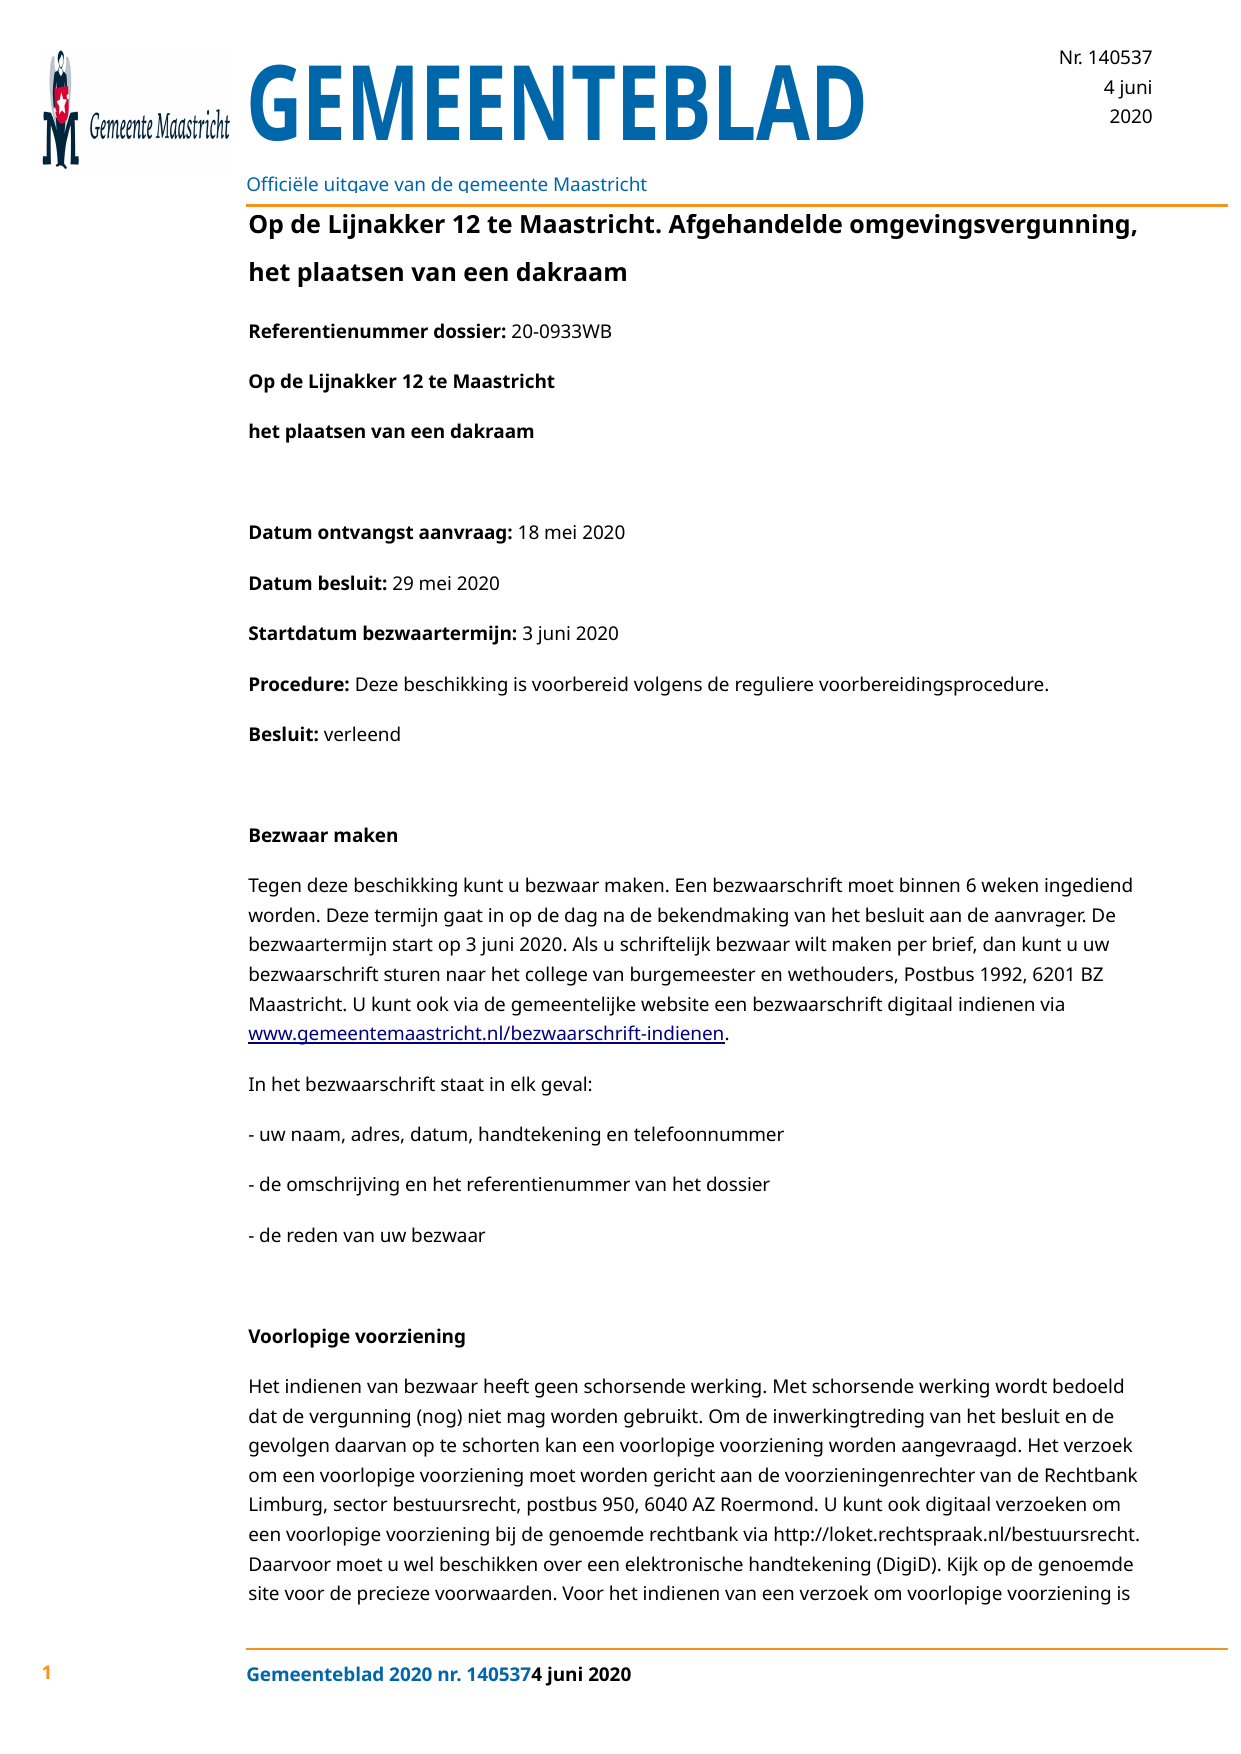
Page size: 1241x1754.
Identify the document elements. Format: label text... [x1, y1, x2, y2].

text Besluit: verleend [248, 721, 1152, 747]
text Datum ontvangst aanvraag: 18 mei 2020 [248, 519, 1152, 545]
text het plaatsen van een dakraam [248, 419, 1152, 444]
text Startdatum bezwaartermijn: 3 juni 2020 [248, 620, 1152, 646]
text Op de Lijnakker 12 te Maastricht [248, 368, 1152, 394]
text Datum besluit: 29 mei 2020 [248, 570, 1152, 596]
text Referentienummer dossier: 20-0933WB [248, 318, 1152, 344]
text Procedure: Deze beschikking is voorbereid volgens de reguliere voorbereidingsprocedure. [248, 671, 1152, 697]
text In het bezwaarschrift staat in elk geval: [248, 1071, 1152, 1097]
text - de reden van uw bezwaar [248, 1222, 1152, 1248]
text Bezwaar maken [248, 822, 1152, 848]
text Voorlopige voorziening [248, 1323, 1152, 1349]
text - de omschrijving en het referentienummer van het dossier [248, 1172, 1152, 1197]
text Op de Lijnakker 12 te Maastricht. Afgehandelde omgevingsvergunning, het plaatsen van een dakraam [248, 207, 1152, 288]
picture [41, 47, 231, 172]
text - uw naam, adres, datum, handtekening en telefoonnummer [248, 1121, 1152, 1147]
text Het indienen van bezwaar heeft geen schorsende werking. Met schorsende werking wordt bedoeld dat de vergunning (nog) niet mag worden gebruikt. Om de inwerkingtreding van het besluit en de gevolgen daarvan op te schorten kan een voorlopige voorziening worden aangevraagd. Het verzoek om een voorlopige voorziening moet worden gericht aan de voorzieningenrechter van de Rechtbank Limburg, sector bestuursrecht, postbus 950, 6040 AZ Roermond. U kunt ook digitaal verzoeken om een voorlopige voorziening bij de genoemde rechtbank via http://loket.rechtspraak.nl/bestuursrecht. Daarvoor moet u wel beschikken over een elektronische handtekening (DigiD). Kijk op de genoemde site voor de precieze voorwaarden. Voor het indienen van een verzoek om voorlopige voorziening is [248, 1373, 1152, 1606]
text Tegen deze beschikking kunt u bezwaar maken. Een bezwaarschrift moet binnen 6 weken ingediend worden. Deze termijn gaat in op de dag na de bekendmaking van het besluit aan de aanvrager. De bezwaartermijn start op 3 juni 2020. Als u schriftelijk bezwaar wilt maken per brief, dan kunt u uw bezwaarschrift sturen naar het college van burgemeester en wethouders, Postbus 1992, 6201 BZ Maastricht. U kunt ook via de gemeentelijke website een bezwaarschrift digitaal indienen via www.gemeentemaastricht.nl/bezwaarschrift-indienen. [248, 872, 1152, 1046]
